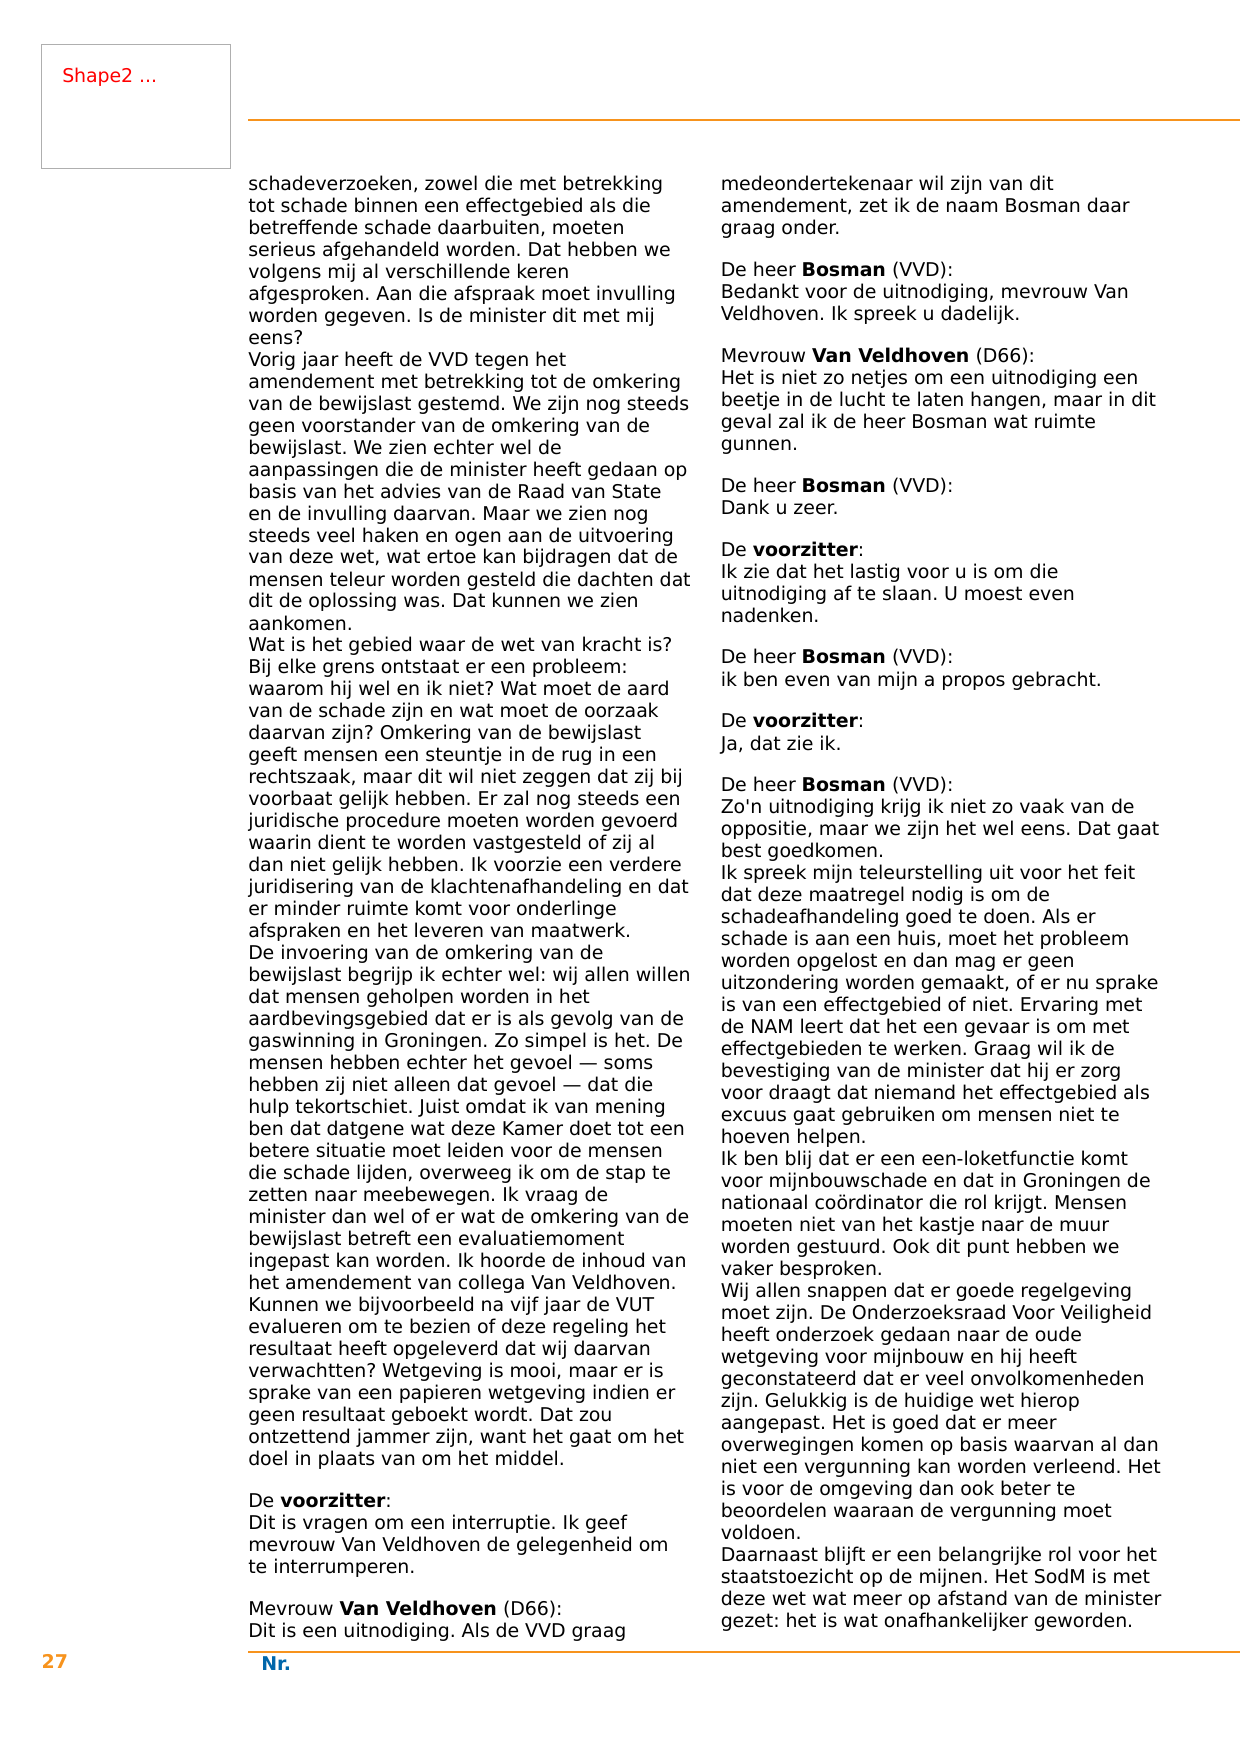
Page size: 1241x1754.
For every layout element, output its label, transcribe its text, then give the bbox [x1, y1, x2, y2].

text De heer Bosman (VVD): [721, 474, 1163, 497]
text Mevrouw Van Veldhoven (D66): [248, 1597, 691, 1619]
text schadeverzoeken, zowel die met betrekking tot schade binnen een effectgebied als die betreffende schade daarbuiten, moeten serieus afgehandeld worden. Dat hebben we volgens mij al verschillende keren afgesproken. Aan die afspraak moet invulling worden gegeven. Is de minister dit met mij eens? [248, 173, 691, 349]
text Ik ben blij dat er een een-loketfunctie komt voor mijnbouwschade en dat in Groningen de nationaal coördinator die rol krijgt. Mensen moeten niet van het kastje naar de muur worden gestuurd. Ook dit punt hebben we vaker besproken. [721, 1148, 1163, 1280]
text Ik zie dat het lastig voor u is om die uitnodiging af te slaan. U moest even nadenken. [721, 561, 1163, 626]
text Dit is een uitnodiging. Als de VVD graag [248, 1619, 691, 1641]
text Ja, dat zie ik. [721, 732, 1163, 754]
text De heer Bosman (VVD): [721, 259, 1163, 281]
text De voorzitter: [721, 710, 1163, 732]
text De voorzitter: [248, 1489, 691, 1512]
text Ik spreek mijn teleurstelling uit voor het feit dat deze maatregel nodig is om de schadeafhandeling goed te doen. Als er schade is aan een huis, moet het probleem worden opgelost en dan mag er geen uitzondering worden gemaakt, of er nu sprake is van een effectgebied of niet. Ervaring met de NAM leert dat het een gevaar is om met effectgebieden te werken. Graag wil ik de bevestiging van de minister dat hij er zorg voor draagt dat niemand het effectgebied als excuus gaat gebruiken om mensen niet te hoeven helpen. [721, 862, 1163, 1148]
text De heer Bosman (VVD): [721, 646, 1163, 668]
text Het is niet zo netjes om een uitnodiging een beetje in de lucht te laten hangen, maar in dit geval zal ik de heer Bosman wat ruimte gunnen. [721, 367, 1163, 454]
text Mevrouw Van Veldhoven (D66): [721, 345, 1163, 367]
text Zo'n uitnodiging krijg ik niet zo vaak van de oppositie, maar we zijn het wel eens. Dat gaat best goedkomen. [721, 796, 1163, 862]
text Vorig jaar heeft de VVD tegen het amendement met betrekking tot de omkering van de bewijslast gestemd. We zijn nog steeds geen voorstander van de omkering van de bewijslast. We zien echter wel de aanpassingen die de minister heeft gedaan op basis van het advies van de Raad van State en de invulling daarvan. Maar we zien nog steeds veel haken en ogen aan de uitvoering van deze wet, wat ertoe kan bijdragen dat de mensen teleur worden gesteld die dachten dat dit de oplossing was. Dat kunnen we zien aankomen. [248, 349, 691, 634]
text De heer Bosman (VVD): [721, 774, 1163, 796]
text Wat is het gebied waar de wet van kracht is? Bij elke grens ontstaat er een probleem: waarom hij wel en ik niet? Wat moet de aard van de schade zijn en wat moet de oorzaak daarvan zijn? Omkering van de bewijslast geeft mensen een steuntje in de rug in een rechtszaak, maar dit wil niet zeggen dat zij bij voorbaat gelijk hebben. Er zal nog steeds een juridische procedure moeten worden gevoerd waarin dient te worden vastgesteld of zij al dan niet gelijk hebben. Ik voorzie een verdere juridisering van de klachtenafhandeling en dat er minder ruimte komt voor onderlinge afspraken en het leveren van maatwerk. [248, 634, 691, 942]
text Wij allen snappen dat er goede regelgeving moet zijn. De Onderzoeksraad Voor Veiligheid heeft onderzoek gedaan naar de oude wetgeving voor mijnbouw en hij heeft geconstateerd dat er veel onvolkomenheden zijn. Gelukkig is de huidige wet hierop aangepast. Het is goed dat er meer overwegingen komen op basis waarvan al dan niet een vergunning kan worden verleend. Het is voor de omgeving dan ook beter te beoordelen waaraan de vergunning moet voldoen. [721, 1280, 1163, 1544]
text Bedankt voor de uitnodiging, mevrouw Van Veldhoven. Ik spreek u dadelijk. [721, 281, 1163, 325]
text Dit is vragen om een interruptie. Ik geef mevrouw Van Veldhoven de gelegenheid om te interrumperen. [248, 1512, 691, 1577]
text Daarnaast blijft er een belangrijke rol voor het staatstoezicht op de mijnen. Het SodM is met deze wet wat meer op afstand van de minister gezet: het is wat onafhankelijker geworden. [721, 1544, 1163, 1632]
text medeondertekenaar wil zijn van dit amendement, zet ik de naam Bosman daar graag onder. [721, 173, 1163, 239]
text De invoering van de omkering van de bewijslast begrijp ik echter wel: wij allen willen dat mensen geholpen worden in het aardbevingsgebied dat er is als gevolg van de gaswinning in Groningen. Zo simpel is het. De mensen hebben echter het gevoel — soms hebben zij niet alleen dat gevoel — dat die hulp tekortschiet. Juist omdat ik van mening ben dat datgene wat deze Kamer doet tot een betere situatie moet leiden voor de mensen die schade lijden, overweeg ik om de stap te zetten naar meebewegen. Ik vraag de minister dan wel of er wat de omkering van de bewijslast betreft een evaluatiemoment ingepast kan worden. Ik hoorde de inhoud van het amendement van collega Van Veldhoven. Kunnen we bijvoorbeeld na vijf jaar de VUT evalueren om te bezien of deze regeling het resultaat heeft opgeleverd dat wij daarvan verwachtten? Wetgeving is mooi, maar er is sprake van een papieren wetgeving indien er geen resultaat geboekt wordt. Dat zou ontzettend jammer zijn, want het gaat om het doel in plaats van om het middel. [248, 942, 691, 1469]
text Dank u zeer. [721, 497, 1163, 518]
text ik ben even van mijn a propos gebracht. [721, 668, 1163, 690]
text De voorzitter: [721, 538, 1163, 561]
